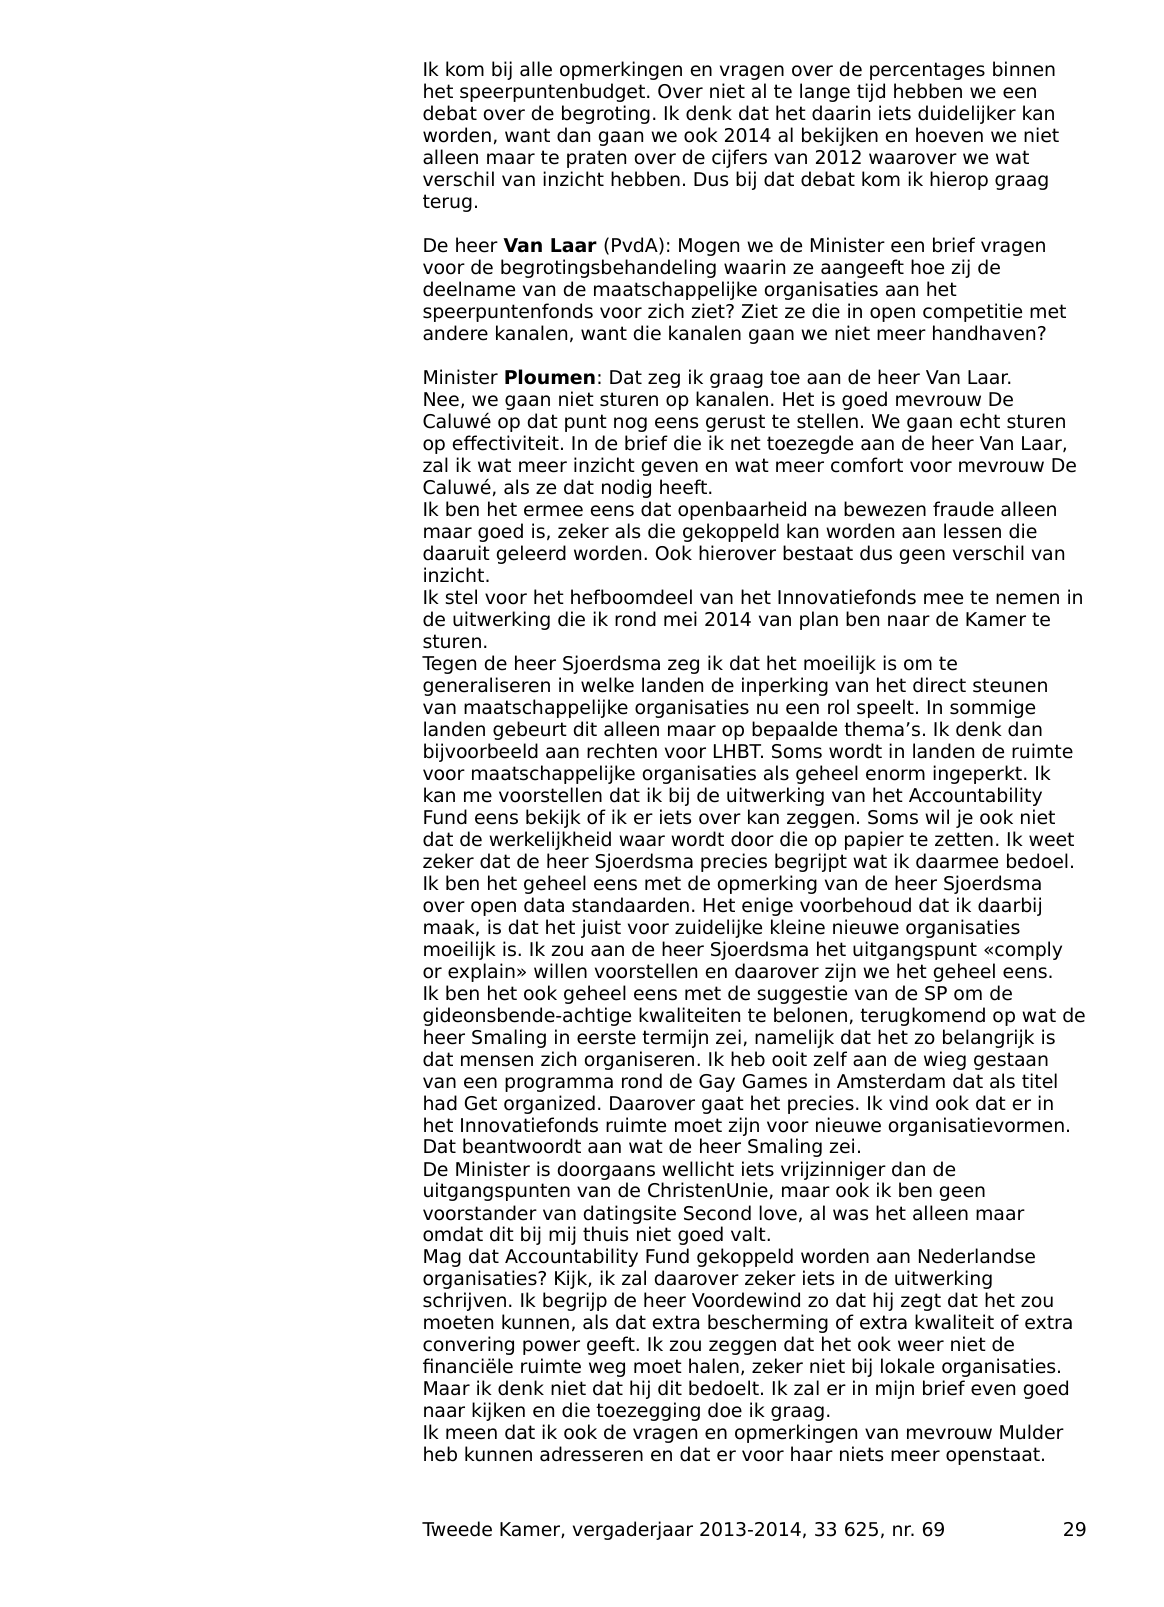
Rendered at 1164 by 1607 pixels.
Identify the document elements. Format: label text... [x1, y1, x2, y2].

text Ik meen dat ik ook de vragen en opmerkingen van mevrouw Mulder heb kunnen adresseren en dat er voor haar niets meer openstaat. [422, 1422, 1087, 1466]
text Mag dat Accountability Fund gekoppeld worden aan Nederlandse organisaties? Kijk, ik zal daarover zeker iets in de uitwerking schrijven. Ik begrijp de heer Voordewind zo dat hij zegt dat het zou moeten kunnen, als dat extra bescherming of extra kwaliteit of extra convering power geeft. Ik zou zeggen dat het ook weer niet de financiële ruimte weg moet halen, zeker niet bij lokale organisaties. Maar ik denk niet dat hij dit bedoelt. Ik zal er in mijn brief even goed naar kijken en die toezegging doe ik graag. [422, 1246, 1087, 1422]
text Ik stel voor het hefboomdeel van het Innovatiefonds mee te nemen in de uitwerking die ik rond mei 2014 van plan ben naar de Kamer te sturen. [422, 587, 1087, 653]
text De Minister is doorgaans wellicht iets vrijzinniger dan de uitgangspunten van de ChristenUnie, maar ook ik ben geen voorstander van datingsite Second love, al was het alleen maar omdat dit bij mij thuis niet goed valt. [422, 1158, 1087, 1246]
text Ik kom bij alle opmerkingen en vragen over de percentages binnen het speerpuntenbudget. Over niet al te lange tijd hebben we een debat over de begroting. Ik denk dat het daarin iets duidelijker kan worden, want dan gaan we ook 2014 al bekijken en hoeven we niet alleen maar te praten over de cijfers van 2012 waarover we wat verschil van inzicht hebben. Dus bij dat debat kom ik hierop graag terug. [422, 59, 1087, 213]
text Tegen de heer Sjoerdsma zeg ik dat het moeilijk is om te generaliseren in welke landen de inperking van het direct steunen van maatschappelijke organisaties nu een rol speelt. In sommige landen gebeurt dit alleen maar op bepaalde thema’s. Ik denk dan bijvoorbeeld aan rechten voor LHBT. Soms wordt in landen de ruimte voor maatschappelijke organisaties als geheel enorm ingeperkt. Ik kan me voorstellen dat ik bij de uitwerking van het Accountability Fund eens bekijk of ik er iets over kan zeggen. Soms wil je ook niet dat de werkelijkheid waar wordt door die op papier te zetten. Ik weet zeker dat de heer Sjoerdsma precies begrijpt wat ik daarmee bedoel. [422, 653, 1087, 873]
text Ik ben het geheel eens met de opmerking van de heer Sjoerdsma over open data standaarden. Het enige voorbehoud dat ik daarbij maak, is dat het juist voor zuidelijke kleine nieuwe organisaties moeilijk is. Ik zou aan de heer Sjoerdsma het uitgangspunt «comply or explain» willen voorstellen en daarover zijn we het geheel eens. [422, 873, 1087, 983]
text Nee, we gaan niet sturen op kanalen. Het is goed mevrouw De Caluwé op dat punt nog eens gerust te stellen. We gaan echt sturen op effectiviteit. In de brief die ik net toezegde aan de heer Van Laar, zal ik wat meer inzicht geven en wat meer comfort voor mevrouw De Caluwé, als ze dat nodig heeft. [422, 389, 1087, 499]
text Ik ben het ermee eens dat openbaarheid na bewezen fraude alleen maar goed is, zeker als die gekoppeld kan worden aan lessen die daaruit geleerd worden. Ook hierover bestaat dus geen verschil van inzicht. [422, 499, 1087, 587]
text De heer Van Laar (PvdA): Mogen we de Minister een brief vragen voor de begrotingsbehandeling waarin ze aangeeft hoe zij de deelname van de maatschappelijke organisaties aan het speerpuntenfonds voor zich ziet? Ziet ze die in open competitie met andere kanalen, want die kanalen gaan we niet meer handhaven? [422, 235, 1087, 345]
text Ik ben het ook geheel eens met de suggestie van de SP om de gideonsbende-achtige kwaliteiten te belonen, terugkomend op wat de heer Smaling in eerste termijn zei, namelijk dat het zo belangrijk is dat mensen zich organiseren. Ik heb ooit zelf aan de wieg gestaan van een programma rond de Gay Games in Amsterdam dat als titel had Get organized. Daarover gaat het precies. Ik vind ook dat er in het Innovatiefonds ruimte moet zijn voor nieuwe organisatievormen. Dat beantwoordt aan wat de heer Smaling zei. [422, 983, 1087, 1158]
text Minister Ploumen: Dat zeg ik graag toe aan de heer Van Laar. [422, 367, 1087, 389]
